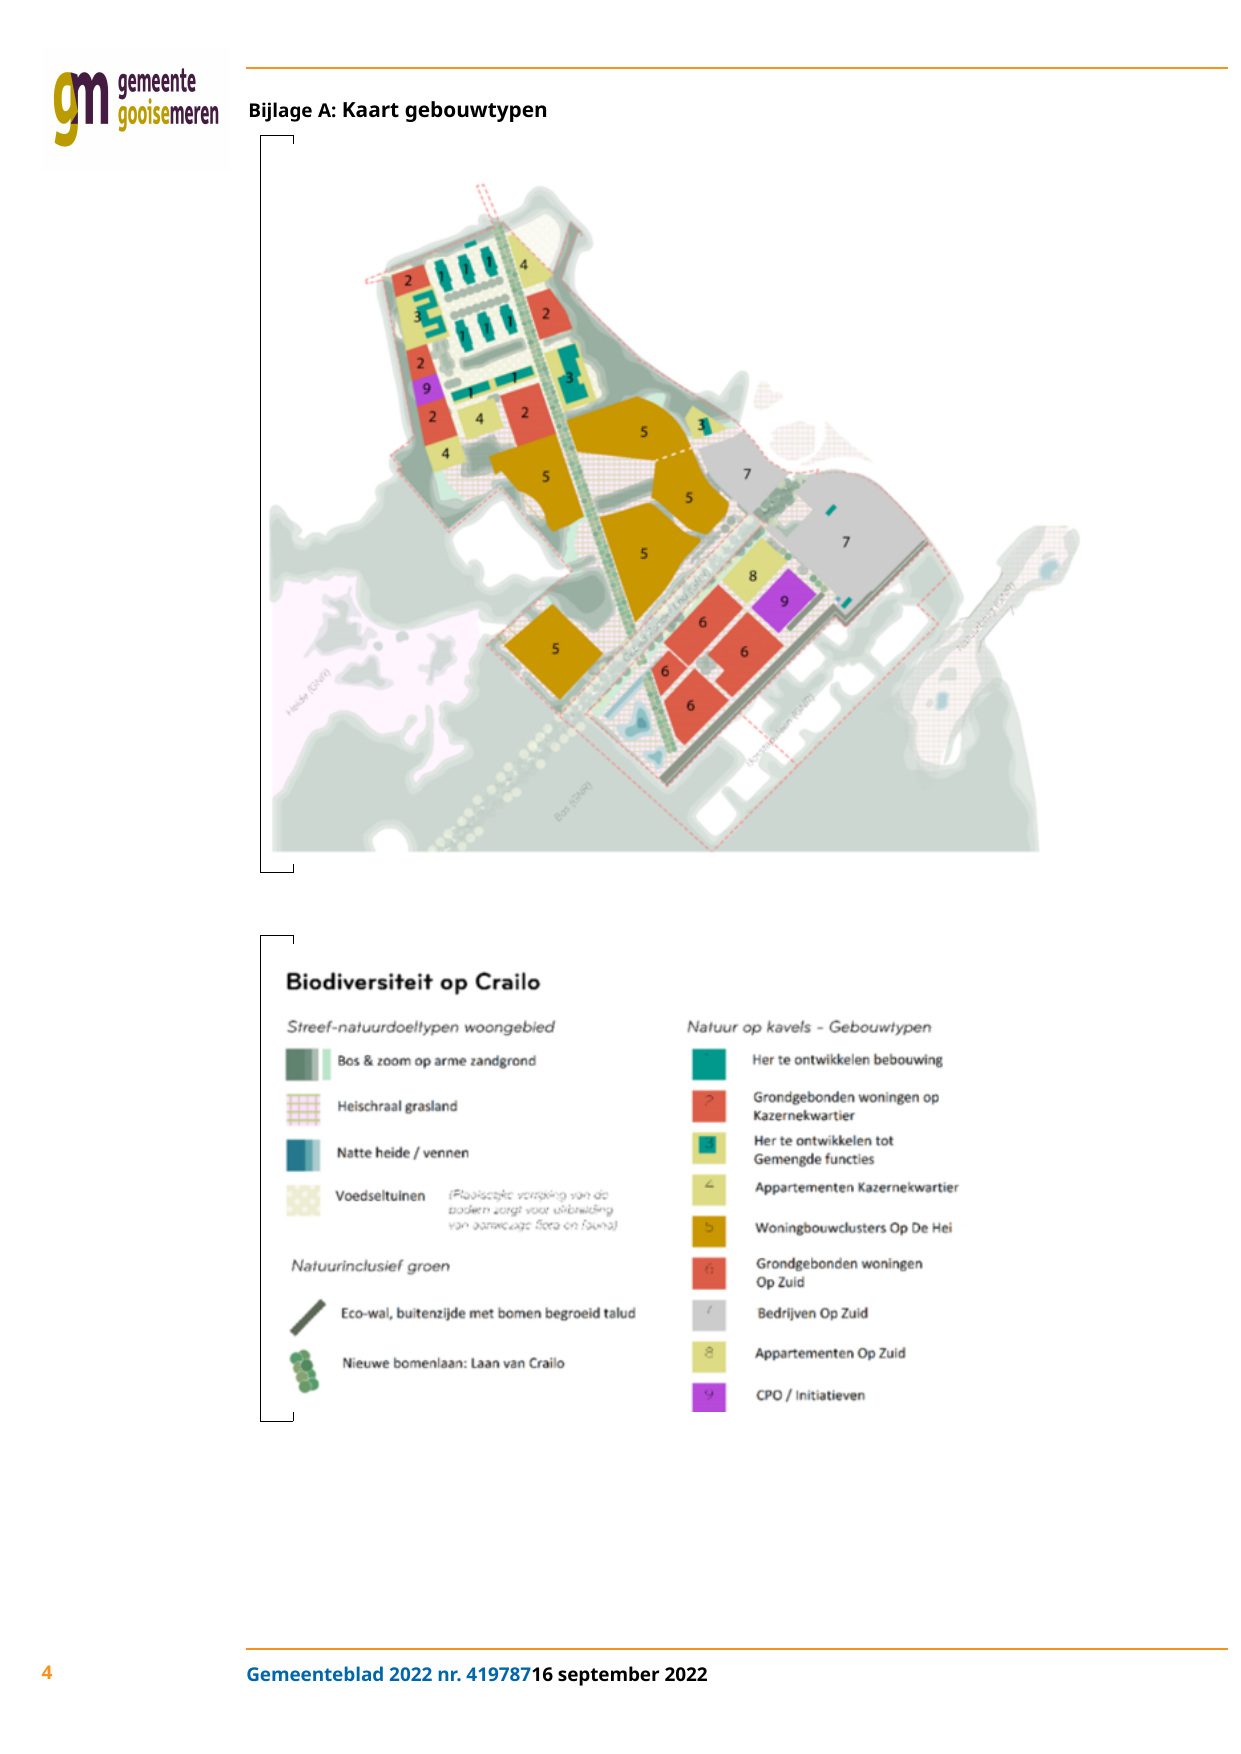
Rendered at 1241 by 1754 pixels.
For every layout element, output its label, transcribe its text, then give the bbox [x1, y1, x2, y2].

picture [41, 47, 231, 172]
picture [268, 144, 1125, 864]
picture [268, 944, 1008, 1412]
text Bijlage A: Kaart gebouwtypen [248, 95, 1152, 123]
